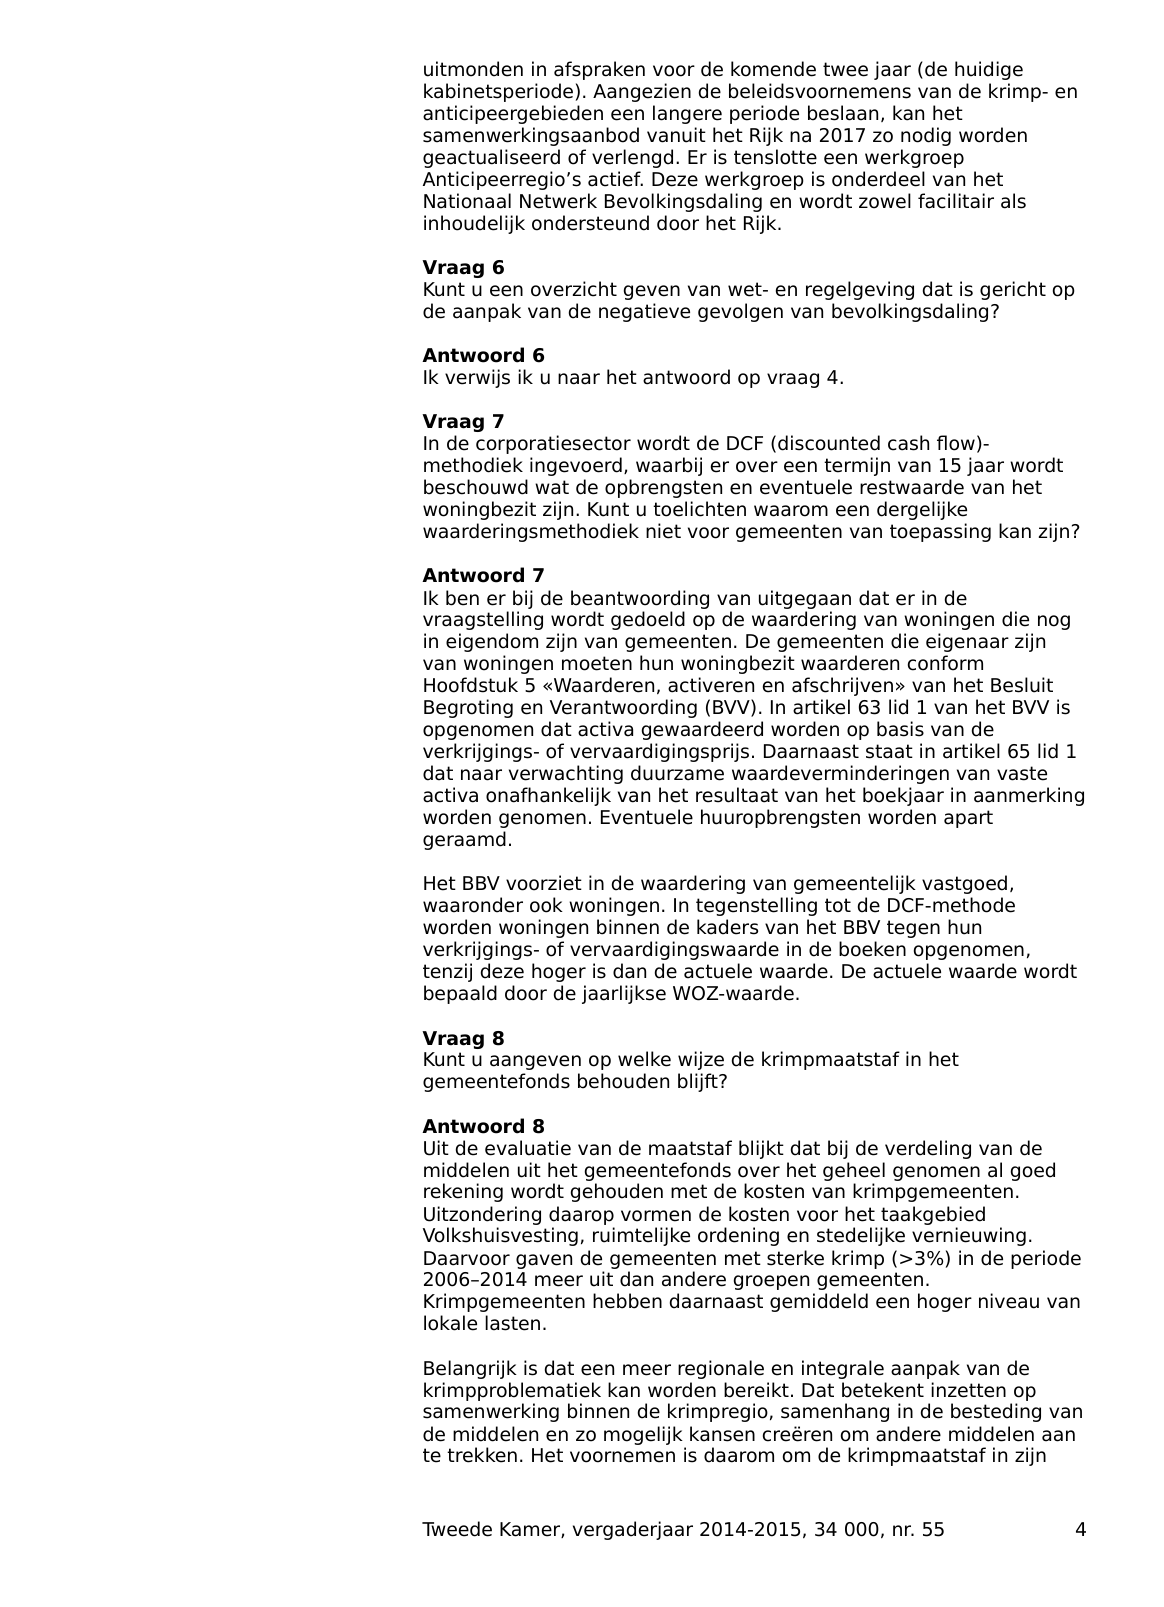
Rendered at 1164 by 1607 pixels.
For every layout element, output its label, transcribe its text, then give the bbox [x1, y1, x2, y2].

text Ik verwijs ik u naar het antwoord op vraag 4. [422, 367, 1087, 389]
text Antwoord 7 [422, 565, 1087, 587]
text Antwoord 8 [422, 1116, 1087, 1137]
text Kunt u een overzicht geven van wet- en regelgeving dat is gericht op de aanpak van de negatieve gevolgen van bevolkingsdaling? [422, 279, 1087, 323]
text Kunt u aangeven op welke wijze de krimpmaatstaf in het gemeentefonds behouden blijft? [422, 1049, 1087, 1093]
text Uit de evaluatie van de maatstaf blijkt dat bij de verdeling van de middelen uit het gemeentefonds over het geheel genomen al goed rekening wordt gehouden met de kosten van krimpgemeenten. Uitzondering daarop vormen de kosten voor het taakgebied Volkshuisvesting, ruimtelijke ordening en stedelijke vernieuwing. Daarvoor gaven de gemeenten met sterke krimp (>3%) in de periode 2006–2014 meer uit dan andere groepen gemeenten. Krimpgemeenten hebben daarnaast gemiddeld een hoger niveau van lokale lasten. [422, 1137, 1087, 1335]
text uitmonden in afspraken voor de komende twee jaar (de huidige kabinetsperiode). Aangezien de beleidsvoornemens van de krimp- en anticipeergebieden een langere periode beslaan, kan het samenwerkingsaanbod vanuit het Rijk na 2017 zo nodig worden geactualiseerd of verlengd. Er is tenslotte een werkgroep Anticipeerregio’s actief. Deze werkgroep is onderdeel van het Nationaal Netwerk Bevolkingsdaling en wordt zowel facilitair als inhoudelijk ondersteund door het Rijk. [422, 59, 1087, 235]
text Vraag 8 [422, 1027, 1087, 1049]
text Ik ben er bij de beantwoording van uitgegaan dat er in de vraagstelling wordt gedoeld op de waardering van woningen die nog in eigendom zijn van gemeenten. De gemeenten die eigenaar zijn van woningen moeten hun woningbezit waarderen conform Hoofdstuk 5 «Waarderen, activeren en afschrijven» van het Besluit Begroting en Verantwoording (BVV). In artikel 63 lid 1 van het BVV is opgenomen dat activa gewaardeerd worden op basis van de verkrijgings- of vervaardigingsprijs. Daarnaast staat in artikel 65 lid 1 dat naar verwachting duurzame waardeverminderingen van vaste activa onafhankelijk van het resultaat van het boekjaar in aanmerking worden genomen. Eventuele huuropbrengsten worden apart geraamd. [422, 587, 1087, 851]
text Het BBV voorziet in de waardering van gemeentelijk vastgoed, waaronder ook woningen. In tegenstelling tot de DCF-methode worden woningen binnen de kaders van het BBV tegen hun verkrijgings- of vervaardigingswaarde in de boeken opgenomen, tenzij deze hoger is dan de actuele waarde. De actuele waarde wordt bepaald door de jaarlijkse WOZ-waarde. [422, 873, 1087, 1005]
text Vraag 7 [422, 411, 1087, 433]
text Antwoord 6 [422, 345, 1087, 367]
text In de corporatiesector wordt de DCF (discounted cash flow)-methodiek ingevoerd, waarbij er over een termijn van 15 jaar wordt beschouwd wat de opbrengsten en eventuele restwaarde van het woningbezit zijn. Kunt u toelichten waarom een dergelijke waarderingsmethodiek niet voor gemeenten van toepassing kan zijn? [422, 433, 1087, 543]
text Belangrijk is dat een meer regionale en integrale aanpak van de krimpproblematiek kan worden bereikt. Dat betekent inzetten op samenwerking binnen de krimpregio, samenhang in de besteding van de middelen en zo mogelijk kansen creëren om andere middelen aan te trekken. Het voornemen is daarom om de krimpmaatstaf in zijn [422, 1357, 1087, 1467]
text Vraag 6 [422, 257, 1087, 279]
